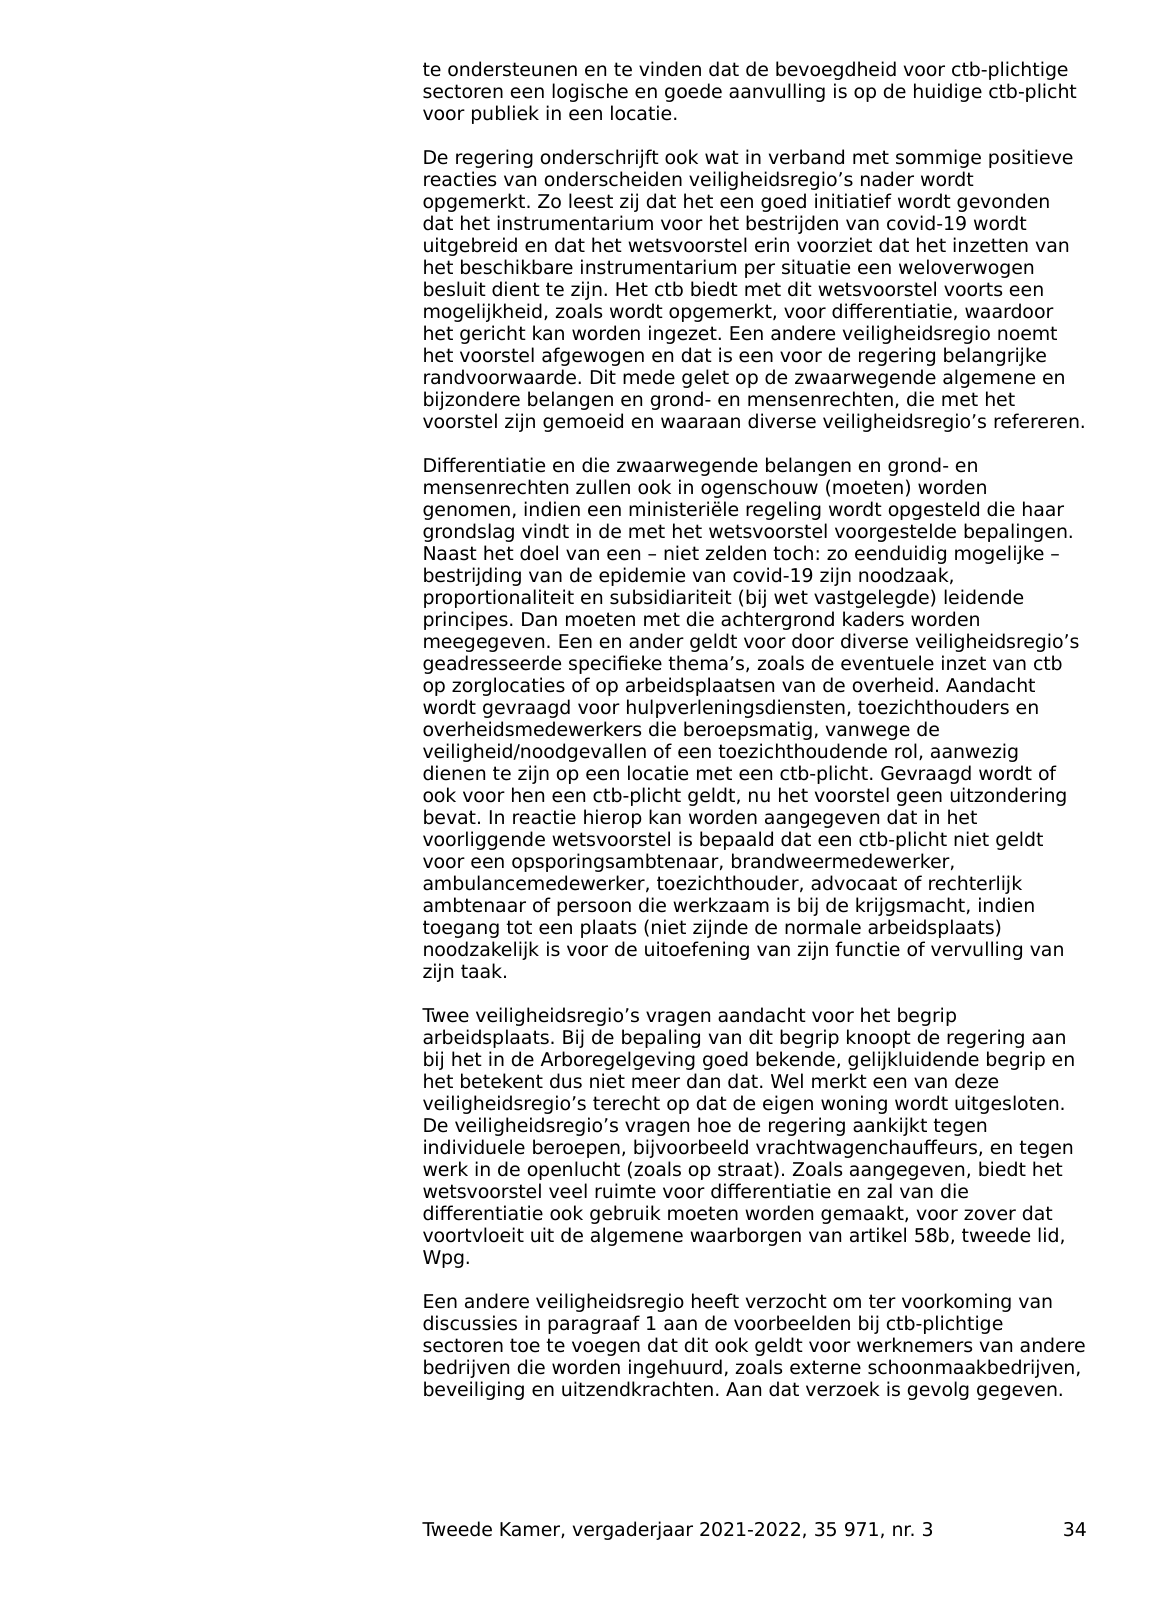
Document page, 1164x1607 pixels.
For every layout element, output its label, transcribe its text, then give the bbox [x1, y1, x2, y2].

text Twee veiligheidsregio’s vragen aandacht voor het begrip arbeidsplaats. Bij de bepaling van dit begrip knoopt de regering aan bij het in de Arboregelgeving goed bekende, gelijkluidende begrip en het betekent dus niet meer dan dat. Wel merkt een van deze veiligheidsregio’s terecht op dat de eigen woning wordt uitgesloten. De veiligheidsregio’s vragen hoe de regering aankijkt tegen individuele beroepen, bijvoorbeeld vrachtwagenchauffeurs, en tegen werk in de openlucht (zoals op straat). Zoals aangegeven, biedt het wetsvoorstel veel ruimte voor differentiatie en zal van die differentiatie ook gebruik moeten worden gemaakt, voor zover dat voortvloeit uit de algemene waarborgen van artikel 58b, tweede lid, Wpg. [422, 1005, 1087, 1268]
text Differentiatie en die zwaarwegende belangen en grond- en mensenrechten zullen ook in ogenschouw (moeten) worden genomen, indien een ministeriële regeling wordt opgesteld die haar grondslag vindt in de met het wetsvoorstel voorgestelde bepalingen. Naast het doel van een – niet zelden toch: zo eenduidig mogelijke – bestrijding van de epidemie van covid-19 zijn noodzaak, proportionaliteit en subsidiariteit (bij wet vastgelegde) leidende principes. Dan moeten met die achtergrond kaders worden meegegeven. Een en ander geldt voor door diverse veiligheidsregio’s geadresseerde specifieke thema’s, zoals de eventuele inzet van ctb op zorglocaties of op arbeidsplaatsen van de overheid. Aandacht wordt gevraagd voor hulpverleningsdiensten, toezichthouders en overheidsmedewerkers die beroepsmatig, vanwege de veiligheid/noodgevallen of een toezichthoudende rol, aanwezig dienen te zijn op een locatie met een ctb-plicht. Gevraagd wordt of ook voor hen een ctb-plicht geldt, nu het voorstel geen uitzondering bevat. In reactie hierop kan worden aangegeven dat in het voorliggende wetsvoorstel is bepaald dat een ctb-plicht niet geldt voor een opsporingsambtenaar, brandweermedewerker, ambulancemedewerker, toezichthouder, advocaat of rechterlijk ambtenaar of persoon die werkzaam is bij de krijgsmacht, indien toegang tot een plaats (niet zijnde de normale arbeidsplaats) noodzakelijk is voor de uitoefening van zijn functie of vervulling van zijn taak. [422, 455, 1087, 983]
text te ondersteunen en te vinden dat de bevoegdheid voor ctb-plichtige sectoren een logische en goede aanvulling is op de huidige ctb-plicht voor publiek in een locatie. [422, 59, 1087, 125]
text Een andere veiligheidsregio heeft verzocht om ter voorkoming van discussies in paragraaf 1 aan de voorbeelden bij ctb-plichtige sectoren toe te voegen dat dit ook geldt voor werknemers van andere bedrijven die worden ingehuurd, zoals externe schoonmaakbedrijven, beveiliging en uitzendkrachten. Aan dat verzoek is gevolg gegeven. [422, 1291, 1087, 1401]
text De regering onderschrijft ook wat in verband met sommige positieve reacties van onderscheiden veiligheidsregio’s nader wordt opgemerkt. Zo leest zij dat het een goed initiatief wordt gevonden dat het instrumentarium voor het bestrijden van covid-19 wordt uitgebreid en dat het wetsvoorstel erin voorziet dat het inzetten van het beschikbare instrumentarium per situatie een weloverwogen besluit dient te zijn. Het ctb biedt met dit wetsvoorstel voorts een mogelijkheid, zoals wordt opgemerkt, voor differentiatie, waardoor het gericht kan worden ingezet. Een andere veiligheidsregio noemt het voorstel afgewogen en dat is een voor de regering belangrijke randvoorwaarde. Dit mede gelet op de zwaarwegende algemene en bijzondere belangen en grond- en mensenrechten, die met het voorstel zijn gemoeid en waaraan diverse veiligheidsregio’s refereren. [422, 147, 1087, 433]
